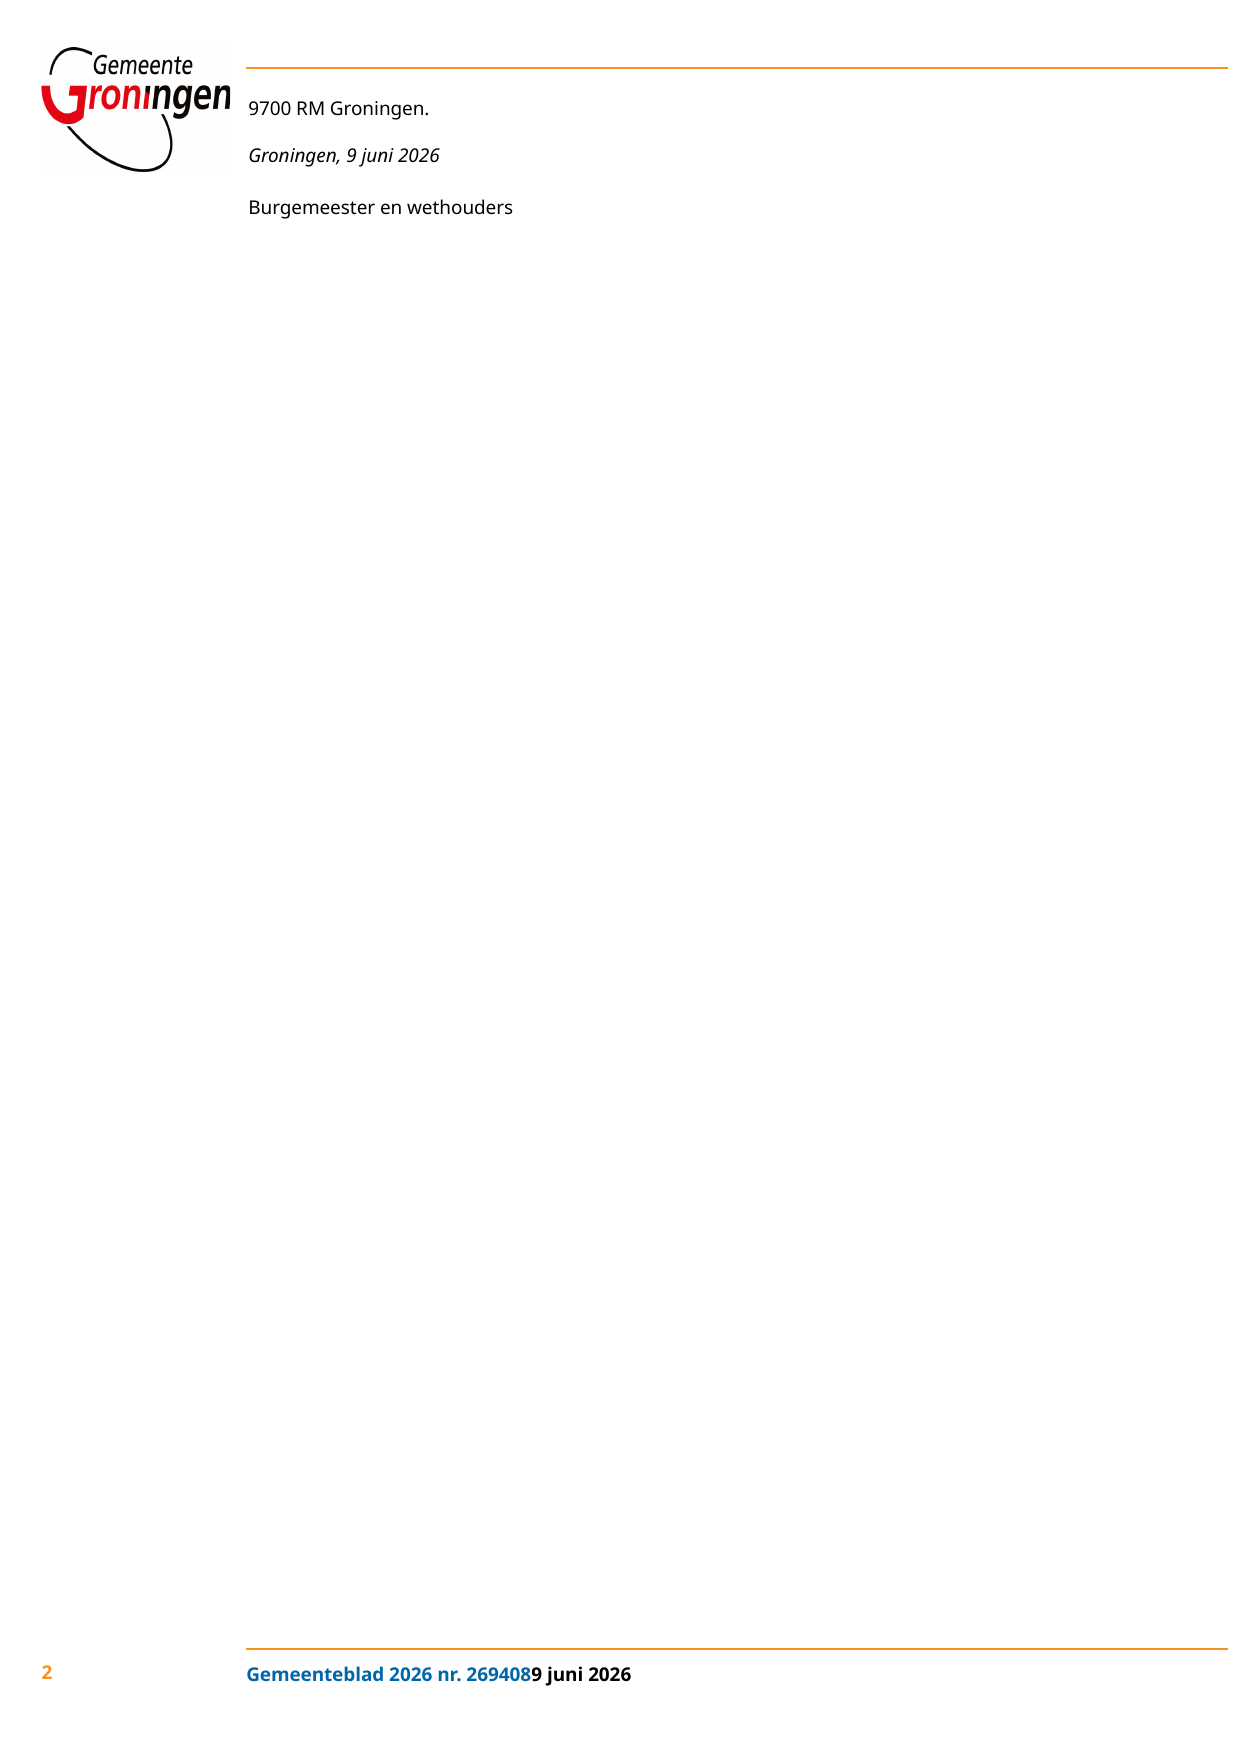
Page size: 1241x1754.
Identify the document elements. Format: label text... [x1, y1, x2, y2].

text Burgemeester en wethouders [248, 194, 1152, 220]
text Groningen, 9 juni 2026 [248, 143, 1152, 168]
picture [41, 47, 231, 172]
text 9700 RM Groningen. [248, 95, 1152, 121]
